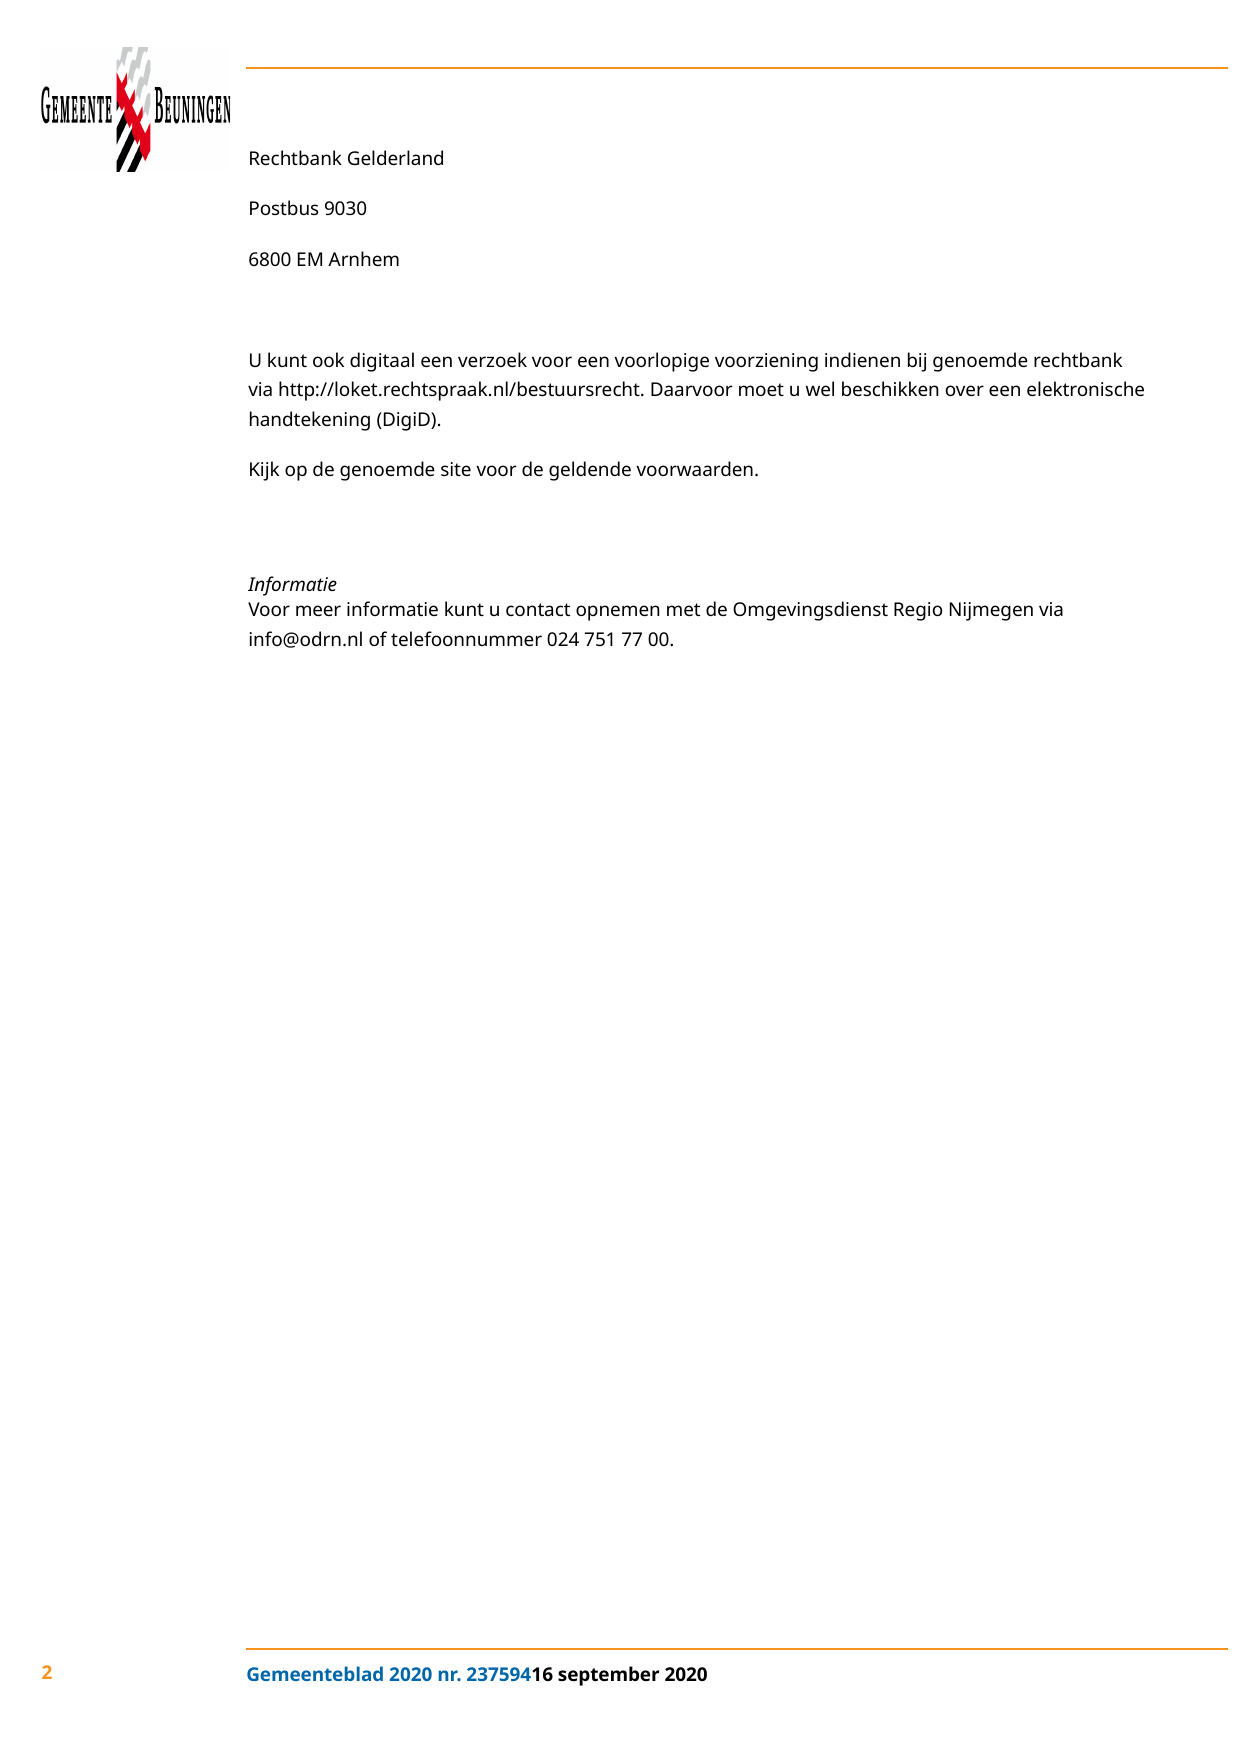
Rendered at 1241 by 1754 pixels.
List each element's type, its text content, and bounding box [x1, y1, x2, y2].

text 6800 EM Arnhem [248, 246, 1152, 272]
text Rechtbank Gelderland [248, 145, 1152, 171]
picture [41, 47, 231, 172]
text Informatie [248, 571, 1152, 597]
text U kunt ook digitaal een verzoek voor een voorlopige voorziening indienen bij genoemde rechtbank via http://loket.rechtspraak.nl/bestuursrecht. Daarvoor moet u wel beschikken over een elektronische handtekening (DigiD). [248, 347, 1152, 432]
text Postbus 9030 [248, 196, 1152, 221]
text Kijk op de genoemde site voor de geldende voorwaarden. [248, 456, 1152, 482]
text Voor meer informatie kunt u contact opnemen met de Omgevingsdienst Regio Nijmegen via info@odrn.nl of telefoonnummer 024 751 77 00. [248, 597, 1152, 652]
